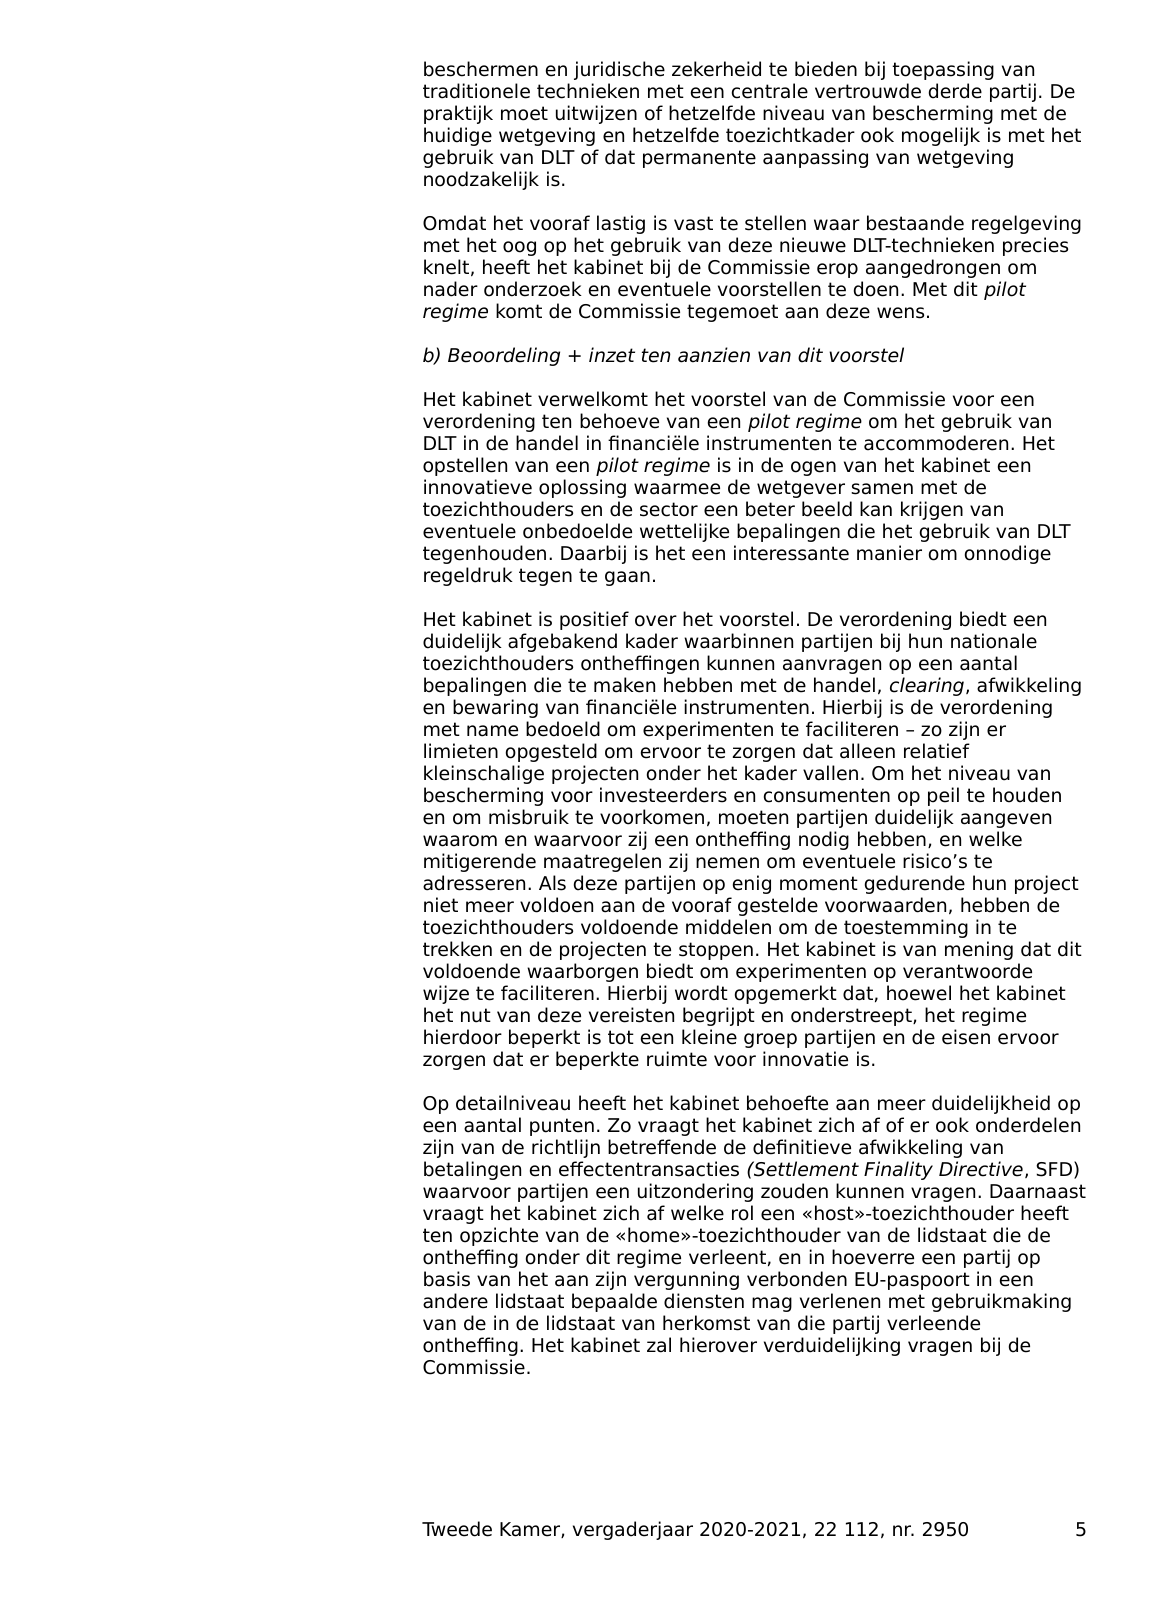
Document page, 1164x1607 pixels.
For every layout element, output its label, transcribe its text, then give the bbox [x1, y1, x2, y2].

text beschermen en juridische zekerheid te bieden bij toepassing van traditionele technieken met een centrale vertrouwde derde partij. De praktijk moet uitwijzen of hetzelfde niveau van bescherming met de huidige wetgeving en hetzelfde toezichtkader ook mogelijk is met het gebruik van DLT of dat permanente aanpassing van wetgeving noodzakelijk is. [422, 59, 1087, 191]
text Omdat het vooraf lastig is vast te stellen waar bestaande regelgeving met het oog op het gebruik van deze nieuwe DLT-technieken precies knelt, heeft het kabinet bij de Commissie erop aangedrongen om nader onderzoek en eventuele voorstellen te doen. Met dit pilot regime komt de Commissie tegemoet aan deze wens. [422, 213, 1087, 323]
text Het kabinet is positief over het voorstel. De verordening biedt een duidelijk afgebakend kader waarbinnen partijen bij hun nationale toezichthouders ontheffingen kunnen aanvragen op een aantal bepalingen die te maken hebben met de handel, clearing, afwikkeling en bewaring van financiële instrumenten. Hierbij is de verordening met name bedoeld om experimenten te faciliteren – zo zijn er limieten opgesteld om ervoor te zorgen dat alleen relatief kleinschalige projecten onder het kader vallen. Om het niveau van bescherming voor investeerders en consumenten op peil te houden en om misbruik te voorkomen, moeten partijen duidelijk aangeven waarom en waarvoor zij een ontheffing nodig hebben, en welke mitigerende maatregelen zij nemen om eventuele risico’s te adresseren. Als deze partijen op enig moment gedurende hun project niet meer voldoen aan de vooraf gestelde voorwaarden, hebben de toezichthouders voldoende middelen om de toestemming in te trekken en de projecten te stoppen. Het kabinet is van mening dat dit voldoende waarborgen biedt om experimenten op verantwoorde wijze te faciliteren. Hierbij wordt opgemerkt dat, hoewel het kabinet het nut van deze vereisten begrijpt en onderstreept, het regime hierdoor beperkt is tot een kleine groep partijen en de eisen ervoor zorgen dat er beperkte ruimte voor innovatie is. [422, 609, 1087, 1071]
text Het kabinet verwelkomt het voorstel van de Commissie voor een verordening ten behoeve van een pilot regime om het gebruik van DLT in de handel in financiële instrumenten te accommoderen. Het opstellen van een pilot regime is in de ogen van het kabinet een innovatieve oplossing waarmee de wetgever samen met de toezichthouders en de sector een beter beeld kan krijgen van eventuele onbedoelde wettelijke bepalingen die het gebruik van DLT tegenhouden. Daarbij is het een interessante manier om onnodige regeldruk tegen te gaan. [422, 389, 1087, 587]
subtitle b) Beoordeling + inzet ten aanzien van dit voorstel [422, 345, 1087, 367]
text Op detailniveau heeft het kabinet behoefte aan meer duidelijkheid op een aantal punten. Zo vraagt het kabinet zich af of er ook onderdelen zijn van de richtlijn betreffende de definitieve afwikkeling van betalingen en effectentransacties (Settlement Finality Directive, SFD) waarvoor partijen een uitzondering zouden kunnen vragen. Daarnaast vraagt het kabinet zich af welke rol een «host»-toezichthouder heeft ten opzichte van de «home»-toezichthouder van de lidstaat die de ontheffing onder dit regime verleent, en in hoeverre een partij op basis van het aan zijn vergunning verbonden EU-paspoort in een andere lidstaat bepaalde diensten mag verlenen met gebruikmaking van de in de lidstaat van herkomst van die partij verleende ontheffing. Het kabinet zal hierover verduidelijking vragen bij de Commissie. [422, 1093, 1087, 1379]
